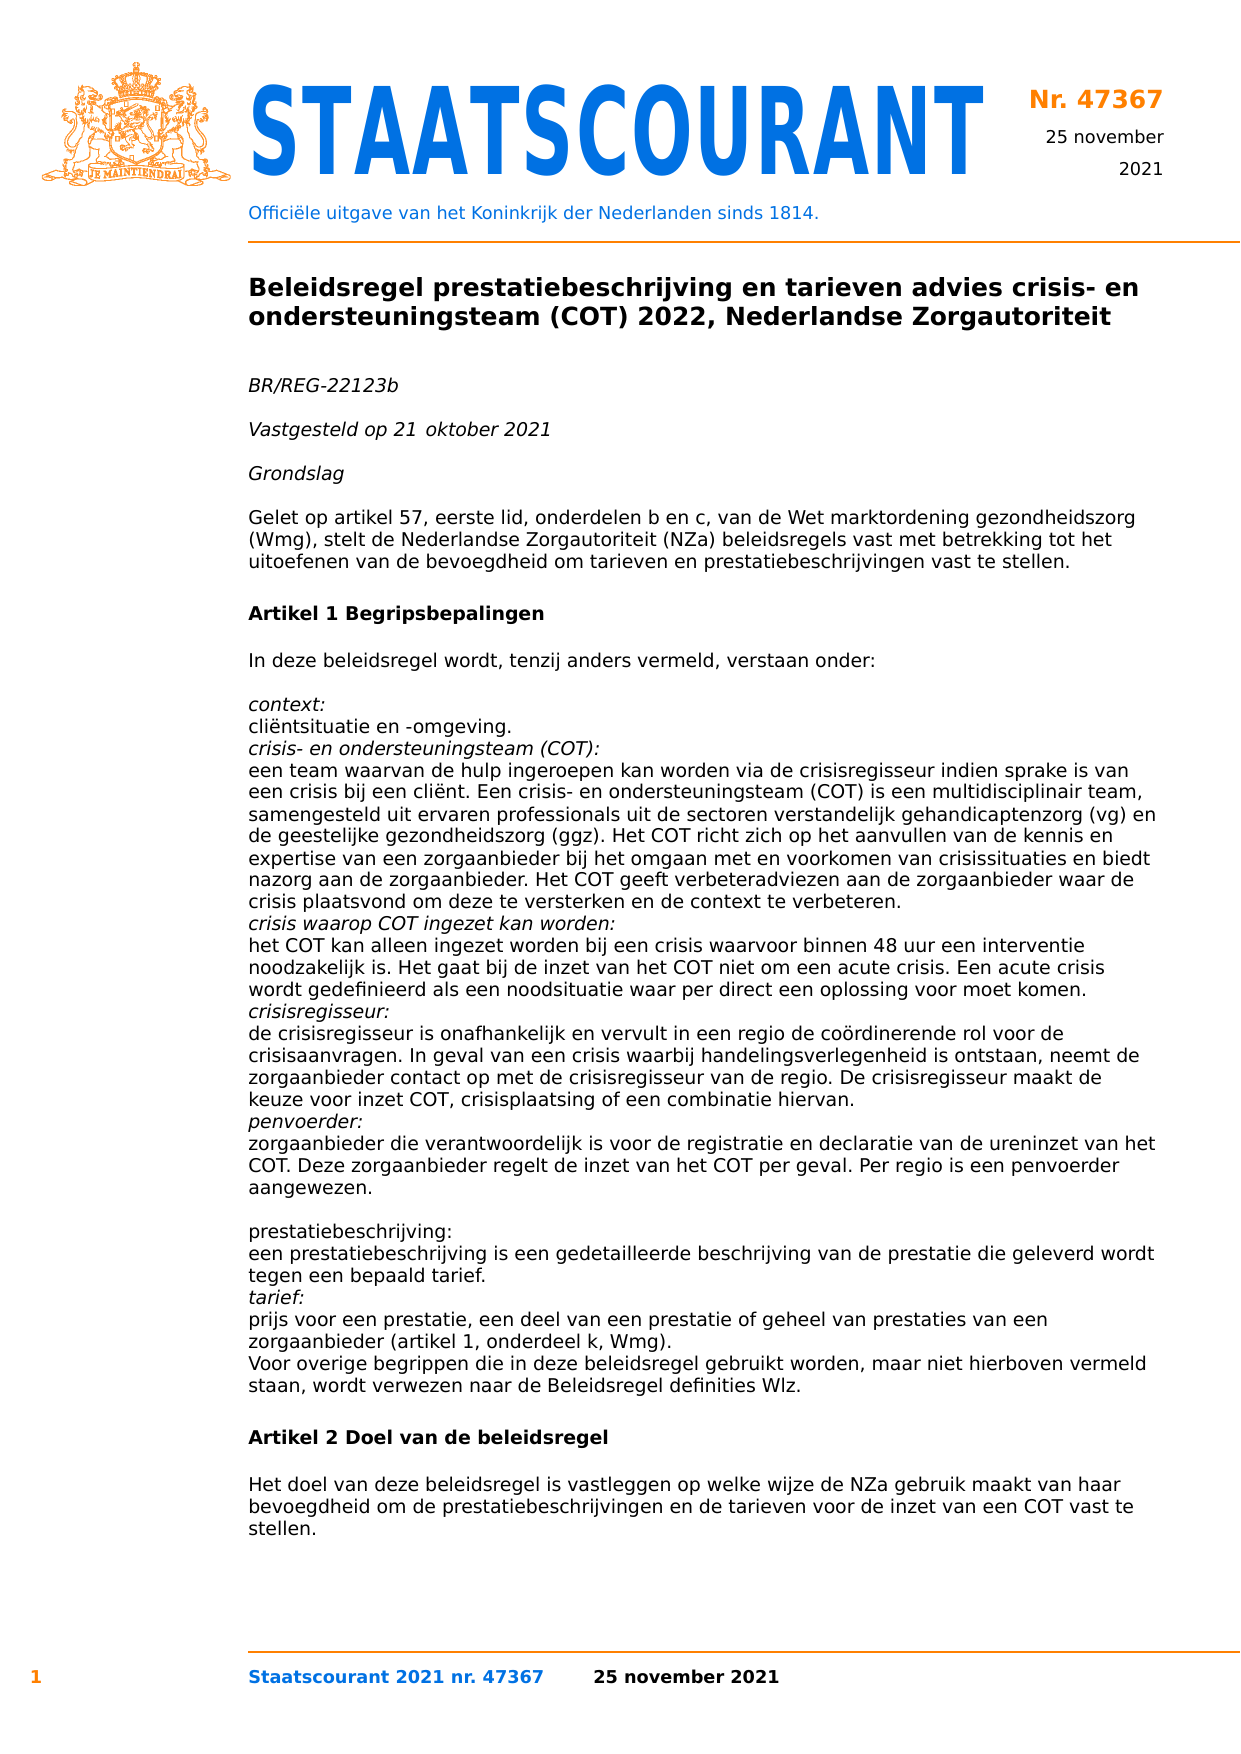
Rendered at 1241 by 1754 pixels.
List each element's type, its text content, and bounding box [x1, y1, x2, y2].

text het COT kan alleen ingezet worden bij een crisis waarvoor binnen 48 uur een interventie noodzakelijk is. Het gaat bij de inzet van het COT niet om een acute crisis. Een acute crisis wordt gedefinieerd als een noodsituatie waar per direct een oplossing voor moet komen. [248, 935, 1163, 1001]
table_header STAATSCOURANT [248, 62, 998, 203]
text context: [248, 693, 1163, 716]
text crisisregisseur: [248, 1001, 1163, 1023]
text crisis waarop COT ingezet kan worden: [248, 913, 1163, 935]
subtitle Artikel 2 Doel van de beleidsregel [248, 1427, 1163, 1449]
table_cell 2021 [998, 153, 1240, 203]
text prijs voor een prestatie, een deel van een prestatie of geheel van prestaties van een zorgaanbieder (artikel 1, onderdeel k, Wmg). [248, 1309, 1163, 1353]
text crisis- en ondersteuningsteam (COT): [248, 737, 1163, 759]
text In deze beleidsregel wordt, tenzij anders vermeld, verstaan onder: [248, 650, 1163, 672]
subtitle Beleidsregel prestatiebeschrijving en tarieven advies crisis- en ondersteuningsteam (COT) 2022, Nederlandse Zorgautoriteit [248, 273, 1163, 331]
table_header Nr. 47367 [998, 62, 1240, 121]
text Voor overige begrippen die in deze beleidsregel gebruikt worden, maar niet hierboven vermeld staan, wordt verwezen naar de Beleidsregel definities Wlz. [248, 1353, 1163, 1397]
picture [41, 62, 231, 186]
text Het doel van deze beleidsregel is vastleggen op welke wijze de NZa gebruik maakt van haar bevoegdheid om de prestatiebeschrijvingen en de tarieven voor de inzet van een COT vast te stellen. [248, 1474, 1163, 1540]
text cliëntsituatie en -omgeving. [248, 716, 1163, 737]
text Gelet op artikel 57, eerste lid, onderdelen b en c, van de Wet marktordening gezondheidszorg (Wmg), stelt de Nederlandse Zorgautoriteit (NZa) beleidsregels vast met betrekking tot het uitoefenen van de bevoegdheid om tarieven en prestatiebeschrijvingen vast te stellen. [248, 507, 1163, 573]
text de crisisregisseur is onafhankelijk en vervult in een regio de coördinerende rol voor de crisisaanvragen. In geval van een crisis waarbij handelingsverlegenheid is ontstaan, neemt de zorgaanbieder contact op met de crisisregisseur van de regio. De crisisregisseur maakt de keuze voor inzet COT, crisisplaatsing of een combinatie hiervan. [248, 1023, 1163, 1111]
subtitle Grondslag [248, 463, 1163, 485]
text een team waarvan de hulp ingeroepen kan worden via de crisisregisseur indien sprake is van een crisis bij een cliënt. Een crisis- en ondersteuningsteam (COT) is een multidisciplinair team, samengesteld uit ervaren professionals uit de sectoren verstandelijk gehandicaptenzorg (vg) en de geestelijke gezondheidszorg (ggz). Het COT richt zich op het aanvullen van de kennis en expertise van een zorgaanbieder bij het omgaan met en voorkomen van crisissituaties en biedt nazorg aan de zorgaanbieder. Het COT geeft verbeteradviezen aan de zorgaanbieder waar de crisis plaatsvond om deze te versterken en de context te verbeteren. [248, 759, 1163, 913]
subtitle Artikel 1 Begripsbepalingen [248, 603, 1163, 625]
table_cell 25 november [998, 121, 1240, 153]
text prestatiebeschrijving: [248, 1221, 1163, 1243]
text Vastgesteld op 21 oktober 2021 [248, 419, 1163, 441]
text penvoerder: [248, 1111, 1163, 1133]
text zorgaanbieder die verantwoordelijk is voor de registratie en declaratie van de ureninzet van het COT. Deze zorgaanbieder regelt de inzet van het COT per geval. Per regio is een penvoerder aangewezen. [248, 1133, 1163, 1199]
table_header [25, 62, 248, 241]
text BR/REG-22123b [248, 375, 1163, 397]
table_cell Officiële uitgave van het Koninkrijk der Nederlanden sinds 1814. [248, 203, 1240, 241]
text tarief: [248, 1287, 1163, 1309]
text een prestatiebeschrijving is een gedetailleerde beschrijving van de prestatie die geleverd wordt tegen een bepaald tarief. [248, 1243, 1163, 1287]
